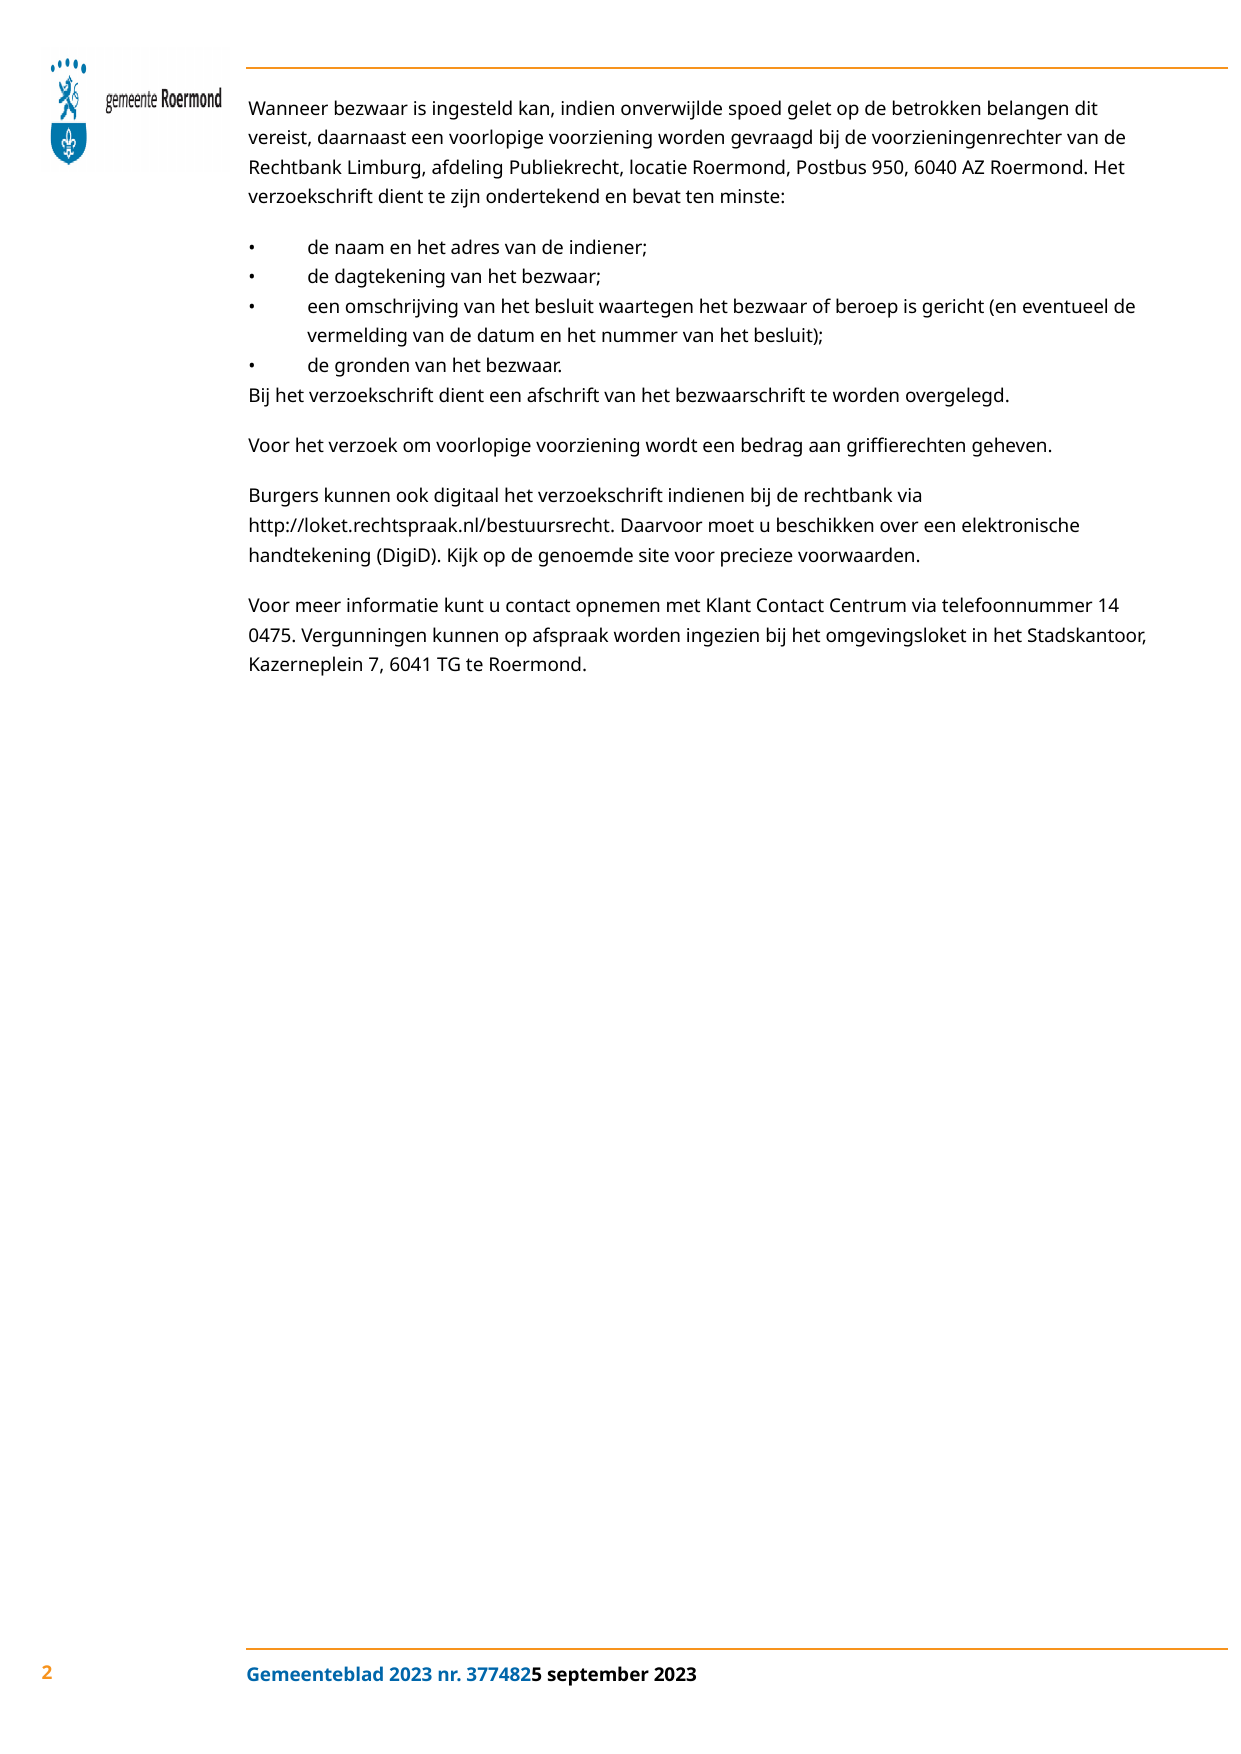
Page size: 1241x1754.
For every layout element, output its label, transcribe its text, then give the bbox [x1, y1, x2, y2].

list de gronden van het bezwaar. [248, 352, 1152, 378]
list de dagtekening van het bezwaar; [248, 263, 1152, 289]
text Voor het verzoek om voorlopige voorziening wordt een bedrag aan griffierechten geheven. [248, 432, 1152, 458]
picture [41, 47, 231, 172]
text Wanneer bezwaar is ingesteld kan, indien onverwijlde spoed gelet op de betrokken belangen dit vereist, daarnaast een voorlopige voorziening worden gevraagd bij de voorzieningenrechter van de Rechtbank Limburg, afdeling Publiekrecht, locatie Roermond, Postbus 950, 6040 AZ Roermond. Het verzoekschrift dient te zijn ondertekend en bevat ten minste: [248, 95, 1152, 209]
text Bij het verzoekschrift dient een afschrift van het bezwaarschrift te worden overgelegd. [248, 382, 1152, 408]
text Burgers kunnen ook digitaal het verzoekschrift indienen bij de rechtbank via http://loket.rechtspraak.nl/bestuursrecht. Daarvoor moet u beschikken over een elektronische handtekening (DigiD). Kijk op de genoemde site voor precieze voorwaarden. [248, 483, 1152, 568]
text Voor meer informatie kunt u contact opnemen met Klant Contact Centrum via telefoonnummer 14 0475. Vergunningen kunnen op afspraak worden ingezien bij het omgevingsloket in het Stadskantoor, Kazerneplein 7, 6041 TG te Roermond. [248, 592, 1152, 677]
list de naam en het adres van de indiener; [248, 234, 1152, 260]
list een omschrijving van het besluit waartegen het bezwaar of beroep is gericht (en eventueel de vermelding van de datum en het nummer van het besluit); [248, 293, 1152, 348]
